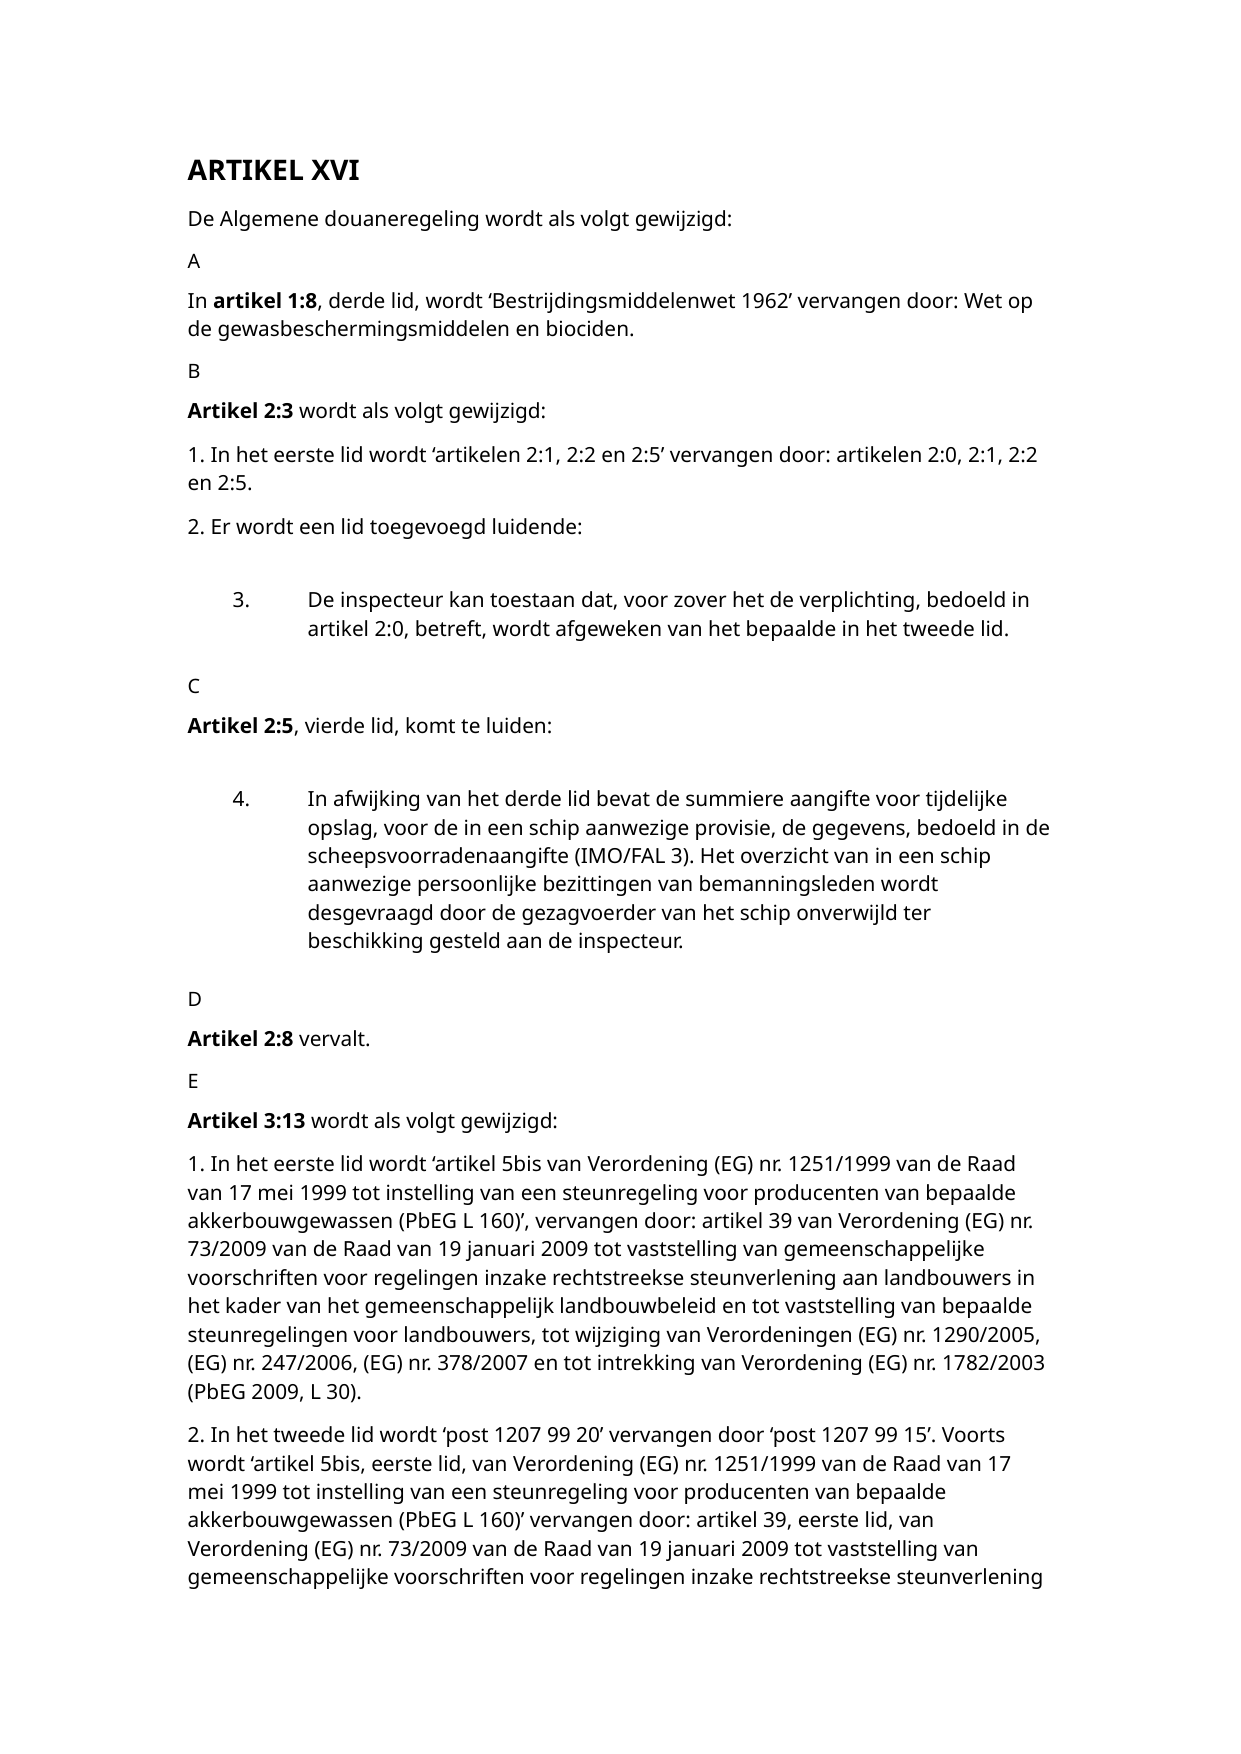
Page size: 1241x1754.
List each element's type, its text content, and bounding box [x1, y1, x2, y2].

text Artikel 2:3 wordt als volgt gewijzigd: [187, 396, 1053, 425]
text Artikel 2:5, vierde lid, komt te luiden: [187, 711, 1053, 739]
text E [187, 1067, 1053, 1094]
text D [187, 985, 1053, 1012]
text De Algemene douaneregeling wordt als volgt gewijzigd: [187, 204, 1053, 232]
text Artikel 2:8 vervalt. [187, 1024, 1053, 1052]
subtitle ARTIKEL XVI [187, 150, 1053, 189]
list De inspecteur kan toestaan dat, voor zover het de verplichting, bedoeld in artikel 2:0, betreft, wordt afgeweken van het bepaalde in het tweede lid. [232, 585, 1053, 642]
text 2. Er wordt een lid toegevoegd luidende: [187, 512, 1053, 540]
text C [187, 672, 1053, 699]
text 1. In het eerste lid wordt ‘artikelen 2:1, 2:2 en 2:5’ vervangen door: artikelen 2:0, 2:1, 2:2 en 2:5. [187, 440, 1053, 497]
text Artikel 3:13 wordt als volgt gewijzigd: [187, 1106, 1053, 1134]
text 2. In het tweede lid wordt ‘post 1207 99 20’ vervangen door ‘post 1207 99 15’. Voorts wordt ‘artikel 5bis, eerste lid, van Verordening (EG) nr. 1251/1999 van de Raad van 17 mei 1999 tot instelling van een steunregeling voor producenten van bepaalde akkerbouwgewassen (PbEG L 160)’ vervangen door: artikel 39, eerste lid, van Verordening (EG) nr. 73/2009 van de Raad van 19 januari 2009 tot vaststelling van gemeenschappelijke voorschriften voor regelingen inzake rechtstreekse steunverlening [187, 1420, 1053, 1591]
list In afwijking van het derde lid bevat de summiere aangifte voor tijdelijke opslag, voor de in een schip aanwezige provisie, de gegevens, bedoeld in de scheepsvoorradenaangifte (IMO/FAL 3). Het overzicht van in een schip aanwezige persoonlijke bezittingen van bemanningsleden wordt desgevraagd door de gezagvoerder van het schip onverwijld ter beschikking gesteld aan de inspecteur. [232, 784, 1053, 955]
text A [187, 247, 1053, 274]
text B [187, 358, 1053, 385]
text 1. In het eerste lid wordt ‘artikel 5bis van Verordening (EG) nr. 1251/1999 van de Raad van 17 mei 1999 tot instelling van een steunregeling voor producenten van bepaalde akkerbouwgewassen (PbEG L 160)’, vervangen door: artikel 39 van Verordening (EG) nr. 73/2009 van de Raad van 19 januari 2009 tot vaststelling van gemeenschappelijke voorschriften voor regelingen inzake rechtstreekse steunverlening aan landbouwers in het kader van het gemeenschappelijk landbouwbeleid en tot vaststelling van bepaalde steunregelingen voor landbouwers, tot wijziging van Verordeningen (EG) nr. 1290/2005, (EG) nr. 247/2006, (EG) nr. 378/2007 en tot intrekking van Verordening (EG) nr. 1782/2003 (PbEG 2009, L 30). [187, 1149, 1053, 1405]
text In artikel 1:8, derde lid, wordt ‘Bestrijdingsmiddelenwet 1962’ vervangen door: Wet op de gewasbeschermingsmiddelen en biociden. [187, 286, 1053, 343]
